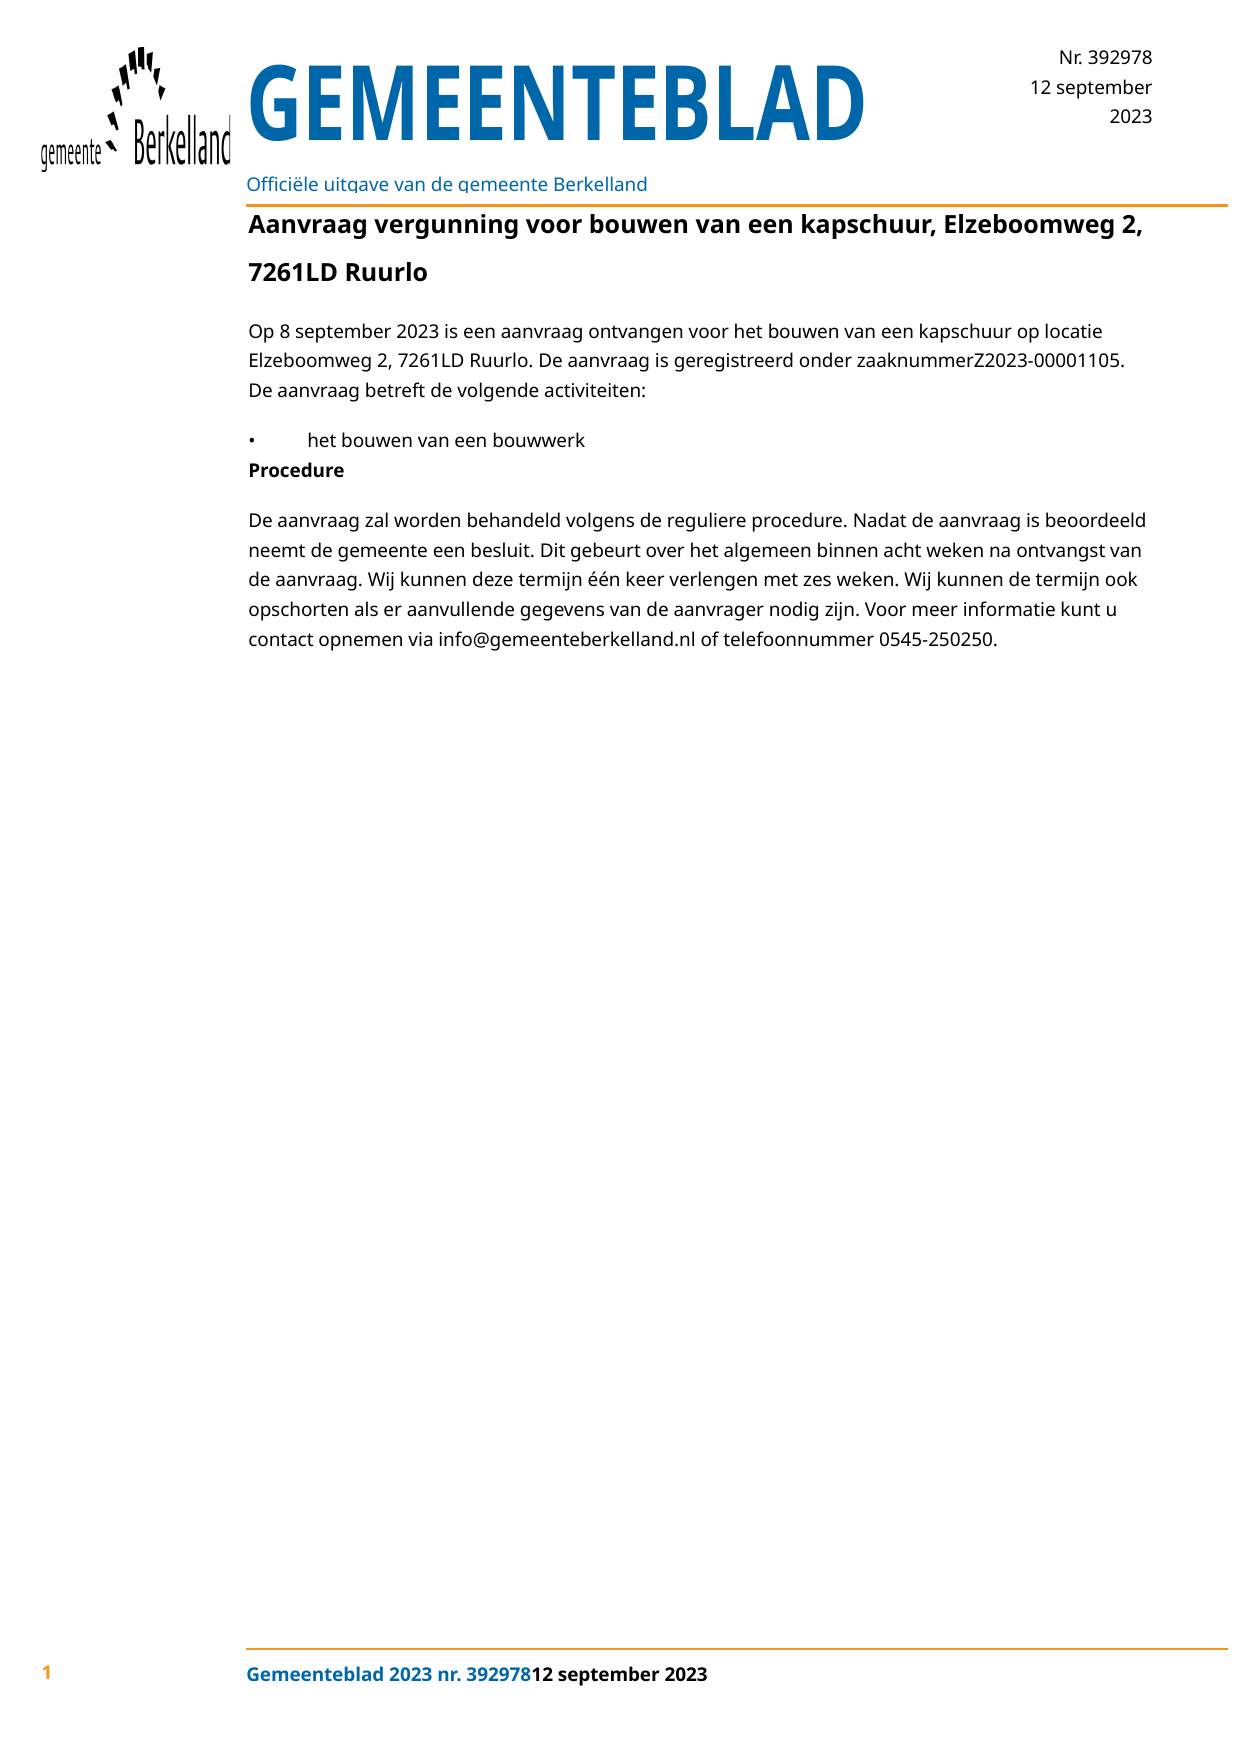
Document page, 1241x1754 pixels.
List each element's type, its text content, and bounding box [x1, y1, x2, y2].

text Op 8 september 2023 is een aanvraag ontvangen voor het bouwen van een kapschuur op locatie Elzeboomweg 2, 7261LD Ruurlo. De aanvraag is geregistreerd onder zaaknummerZ2023-00001105. De aanvraag betreft de volgende activiteiten: [248, 318, 1152, 403]
text De aanvraag zal worden behandeld volgens de reguliere procedure. Nadat de aanvraag is beoordeeld neemt de gemeente een besluit. Dit gebeurt over het algemeen binnen acht weken na ontvangst van de aanvraag. Wij kunnen deze termijn één keer verlengen met zes weken. Wij kunnen de termijn ook opschorten als er aanvullende gegevens van de aanvrager nodig zijn. Voor meer informatie kunt u contact opnemen via info@gemeenteberkelland.nl of telefoonnummer 0545-250250. [248, 507, 1152, 652]
text Procedure [248, 457, 1152, 483]
text Aanvraag vergunning voor bouwen van een kapschuur, Elzeboomweg 2, 7261LD Ruurlo [248, 207, 1152, 288]
picture [41, 47, 231, 172]
list het bouwen van een bouwwerk [248, 427, 1152, 453]
